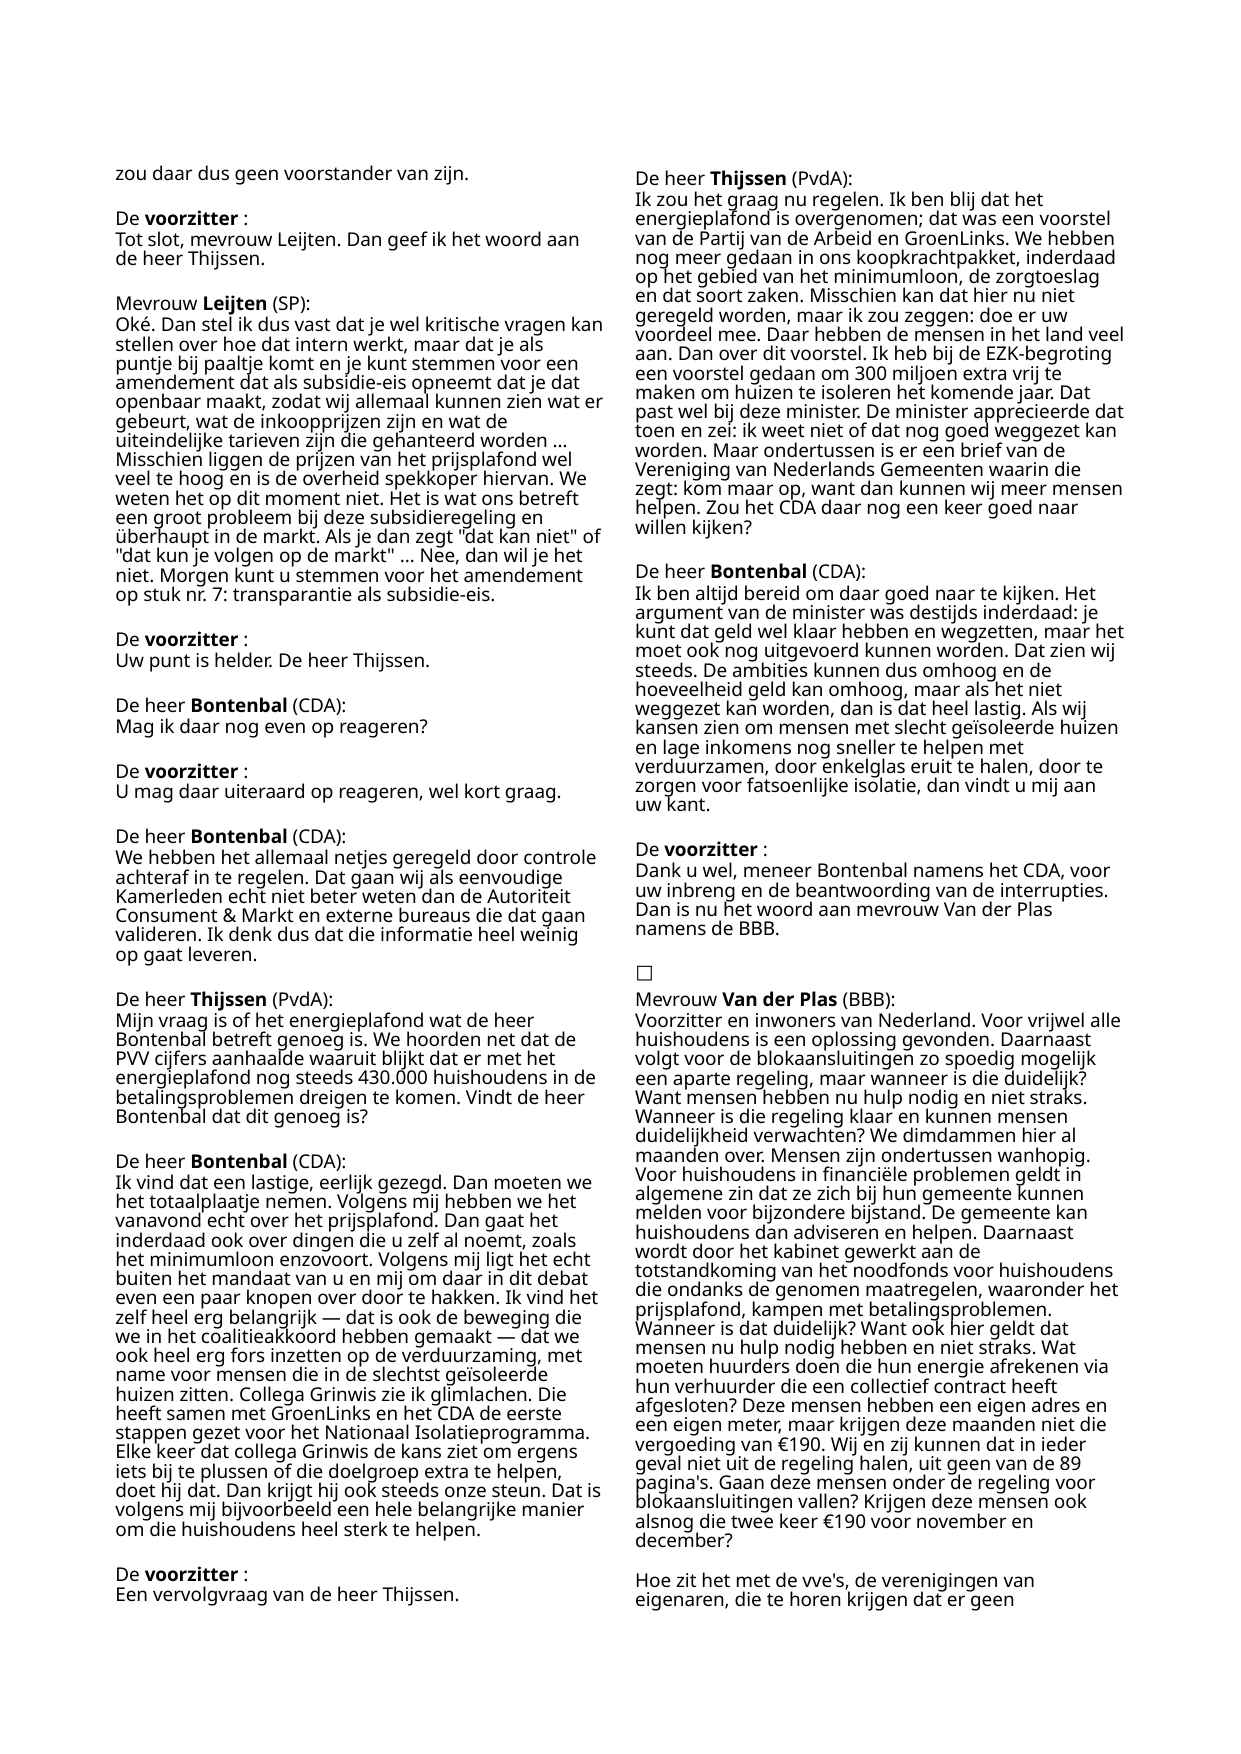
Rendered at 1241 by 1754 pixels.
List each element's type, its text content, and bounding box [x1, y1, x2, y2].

text De voorzitter : [115, 1561, 605, 1586]
text De heer Bontenbal (CDA): [635, 559, 1125, 584]
text De heer Bontenbal (CDA): [115, 692, 605, 718]
text Een vervolgvraag van de heer Thijssen. [115, 1586, 605, 1606]
text U mag daar uiteraard op reageren, wel kort graag. [115, 783, 605, 803]
text We hebben het allemaal netjes geregeld door controle achteraf in te regelen. Dat gaan wij als eenvoudige Kamerleden echt niet beter weten dan de Autoriteit Consument & Markt en externe bureaus die dat gaan valideren. Ik denk dus dat die informatie heel weinig op gaat leveren. [115, 849, 605, 965]
text Ik zou het graag nu regelen. Ik ben blij dat het energieplafond is overgenomen; dat was een voorstel van de Partij van de Arbeid en GroenLinks. We hebben nog meer gedaan in ons koopkrachtpakket, inderdaad op het gebied van het minimumloon, de zorgtoeslag en dat soort zaken. Misschien kan dat hier nu niet geregeld worden, maar ik zou zeggen: doe er uw voordeel mee. Daar hebben de mensen in het land veel aan. Dan over dit voorstel. Ik heb bij de EZK-begroting een voorstel gedaan om 300 miljoen extra vrij te maken om huizen te isoleren het komende jaar. Dat past wel bij deze minister. De minister apprecieerde dat toen en zei: ik weet niet of dat nog goed weggezet kan worden. Maar ondertussen is er een brief van de Vereniging van Nederlands Gemeenten waarin die zegt: kom maar op, want dan kunnen wij meer mensen helpen. Zou het CDA daar nog een keer goed naar willen kijken? [635, 191, 1125, 538]
text De heer Thijssen (PvdA): [635, 165, 1125, 191]
text De voorzitter : [115, 205, 605, 231]
text Oké. Dan stel ik dus vast dat je wel kritische vragen kan stellen over hoe dat intern werkt, maar dat je als puntje bij paaltje komt en je kunt stemmen voor een amendement dat als subsidie-eis opneemt dat je dat openbaar maakt, zodat wij allemaal kunnen zien wat er gebeurt, wat de inkoopprijzen zijn en wat de uiteindelijke tarieven zijn die gehanteerd worden … Misschien liggen de prijzen van het prijsplafond wel veel te hoog en is de overheid spekkoper hiervan. We weten het op dit moment niet. Het is wat ons betreft een groot probleem bij deze subsidieregeling en überhaupt in de markt. Als je dan zegt "dat kan niet" of "dat kun je volgen op de markt" … Nee, dan wil je het niet. Morgen kunt u stemmen voor het amendement op stuk nr. 7: transparantie als subsidie-eis. [115, 316, 605, 605]
text Ik ben altijd bereid om daar goed naar te kijken. Het argument van de minister was destijds inderdaad: je kunt dat geld wel klaar hebben en wegzetten, maar het moet ook nog uitgevoerd kunnen worden. Dat zien wij steeds. De ambities kunnen dus omhoog en de hoeveelheid geld kan omhoog, maar als het niet weggezet kan worden, dan is dat heel lastig. Als wij kansen zien om mensen met slecht geïsoleerde huizen en lage inkomens nog sneller te helpen met verduurzamen, door enkelglas eruit te halen, door te zorgen voor fatsoenlijke isolatie, dan vindt u mij aan uw kant. [635, 584, 1125, 816]
text ⬜ [635, 960, 1125, 986]
text Tot slot, mevrouw Leijten. Dan geef ik het woord aan de heer Thijssen. [115, 231, 605, 270]
text zou daar dus geen voorstander van zijn. [115, 165, 605, 184]
text Voorzitter en inwoners van Nederland. Voor vrijwel alle huishoudens is een oplossing gevonden. Daarnaast volgt voor de blokaansluitingen zo spoedig mogelijk een aparte regeling, maar wanneer is die duidelijk? Want mensen hebben nu hulp nodig en niet straks. Wanneer is die regeling klaar en kunnen mensen duidelijkheid verwachten? We dimdammen hier al maanden over. Mensen zijn ondertussen wanhopig. Voor huishoudens in financiële problemen geldt in algemene zin dat ze zich bij hun gemeente kunnen melden voor bijzondere bijstand. De gemeente kan huishoudens dan adviseren en helpen. Daarnaast wordt door het kabinet gewerkt aan de totstandkoming van het noodfonds voor huishoudens die ondanks de genomen maatregelen, waaronder het prijsplafond, kampen met betalingsproblemen. Wanneer is dat duidelijk? Want ook hier geldt dat mensen nu hulp nodig hebben en niet straks. Wat moeten huurders doen die hun energie afrekenen via hun verhuurder die een collectief contract heeft afgesloten? Deze mensen hebben een eigen adres en een eigen meter, maar krijgen deze maanden niet die vergoeding van €190. Wij en zij kunnen dat in ieder geval niet uit de regeling halen, uit geen van de 89 pagina's. Gaan deze mensen onder de regeling voor blokaansluitingen vallen? Krijgen deze mensen ook alsnog die twee keer €190 voor november en december? [635, 1012, 1125, 1551]
text De heer Bontenbal (CDA): [115, 1148, 605, 1174]
text De heer Bontenbal (CDA): [115, 824, 605, 849]
text Hoe zit het met de vve's, de verenigingen van eigenaren, die te horen krijgen dat er geen [635, 1572, 1125, 1611]
text Mag ik daar nog even op reageren? [115, 718, 605, 737]
text Mevrouw Van der Plas (BBB): [635, 986, 1125, 1012]
text De heer Thijssen (PvdA): [115, 986, 605, 1012]
text De voorzitter : [115, 626, 605, 652]
text Ik vind dat een lastige, eerlijk gezegd. Dan moeten we het totaalplaatje nemen. Volgens mij hebben we het vanavond echt over het prijsplafond. Dan gaat het inderdaad ook over dingen die u zelf al noemt, zoals het minimumloon enzovoort. Volgens mij ligt het echt buiten het mandaat van u en mij om daar in dit debat even een paar knopen over door te hakken. Ik vind het zelf heel erg belangrijk — dat is ook de beweging die we in het coalitieakkoord hebben gemaakt — dat we ook heel erg fors inzetten op de verduurzaming, met name voor mensen die in de slechtst geïsoleerde huizen zitten. Collega Grinwis zie ik glimlachen. Die heeft samen met GroenLinks en het CDA de eerste stappen gezet voor het Nationaal Isolatieprogramma. Elke keer dat collega Grinwis de kans ziet om ergens iets bij te plussen of die doelgroep extra te helpen, doet hij dat. Dan krijgt hij ook steeds onze steun. Dat is volgens mij bijvoorbeeld een hele belangrijke manier om die huishoudens heel sterk te helpen. [115, 1174, 605, 1540]
text De voorzitter : [115, 758, 605, 783]
text Dank u wel, meneer Bontenbal namens het CDA, voor uw inbreng en de beantwoording van de interrupties. Dan is nu het woord aan mevrouw Van der Plas namens de BBB. [635, 862, 1125, 939]
text De voorzitter : [635, 837, 1125, 862]
text Mevrouw Leijten (SP): [115, 291, 605, 316]
text Mijn vraag is of het energieplafond wat de heer Bontenbal betreft genoeg is. We hoorden net dat de PVV cijfers aanhaalde waaruit blijkt dat er met het energieplafond nog steeds 430.000 huishoudens in de betalingsproblemen dreigen te komen. Vindt de heer Bontenbal dat dit genoeg is? [115, 1012, 605, 1127]
text Uw punt is helder. De heer Thijssen. [115, 652, 605, 671]
